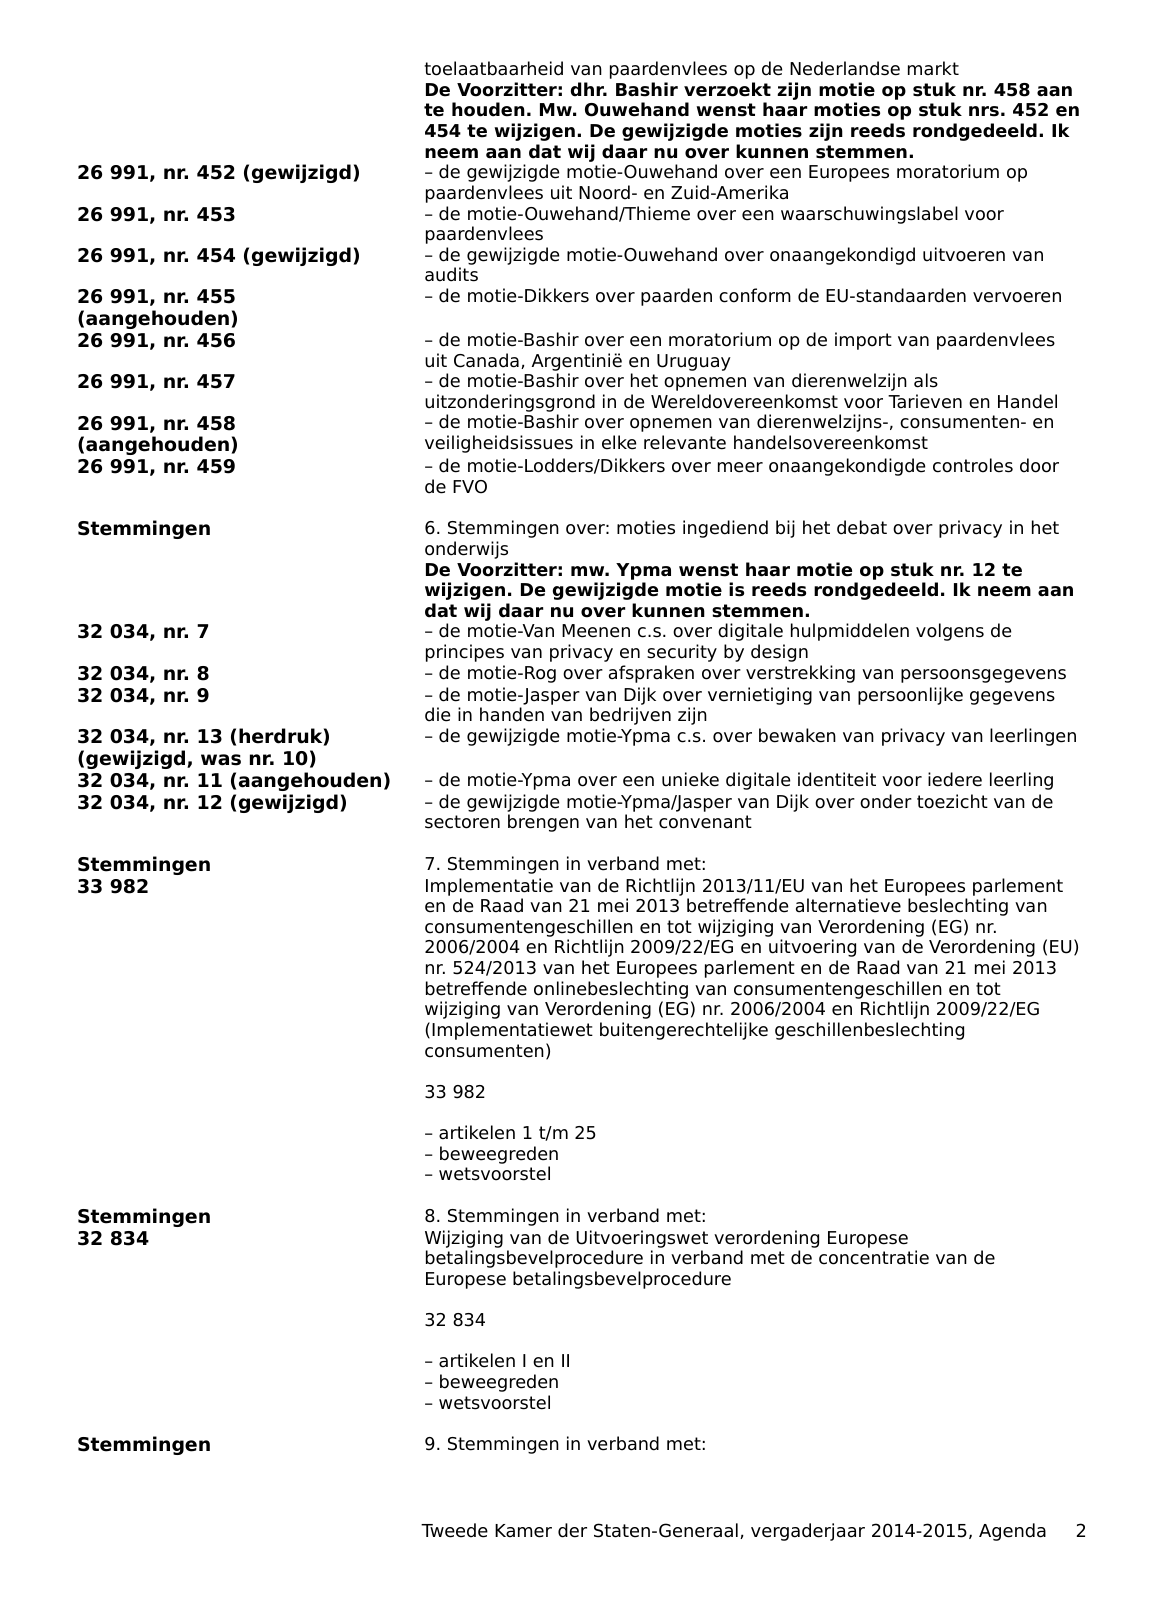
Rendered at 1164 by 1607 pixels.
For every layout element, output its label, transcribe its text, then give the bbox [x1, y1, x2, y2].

table_cell [401, 854, 418, 876]
table_cell [77, 1123, 401, 1144]
table_cell [401, 1123, 418, 1144]
table_cell [401, 792, 418, 833]
table_cell [401, 456, 418, 498]
table_cell [401, 1228, 418, 1289]
table_cell 33 982 [77, 876, 401, 1061]
table_cell [401, 1351, 418, 1372]
table_cell 32 034, nr. 11 (aangehouden) [77, 770, 401, 792]
table_cell [401, 621, 418, 663]
table_cell – de gewijzigde motie-Ypma/Jasper van Dijk over onder toezicht van de sectoren brengen van het convenant [418, 792, 1087, 833]
table_cell 33 982 [418, 1082, 1087, 1102]
table_cell [77, 833, 401, 854]
table_cell [77, 1185, 401, 1206]
table_cell [401, 245, 418, 286]
table_cell 7. Stemmingen in verband met: [418, 854, 1087, 876]
table_cell 26 991, nr. 457 [77, 371, 401, 412]
table_cell 26 991, nr. 455 (aangehouden) [77, 286, 401, 330]
table_cell [401, 413, 418, 456]
table_cell [77, 560, 401, 621]
table_cell – de motie-Jasper van Dijk over vernietiging van persoonlijke gegevens die in handen van bedrijven zijn [418, 685, 1087, 726]
table_cell 32 834 [418, 1310, 1087, 1331]
table_cell – artikelen 1 t/m 25 [418, 1123, 1087, 1144]
table_cell [77, 80, 401, 162]
table_cell [401, 833, 418, 854]
table_cell 26 991, nr. 452 (gewijzigd) [77, 162, 401, 203]
table_cell [401, 330, 418, 371]
table_cell toelaatbaarheid van paardenvlees op de Nederlandse markt [418, 59, 1087, 80]
table_cell [77, 1372, 401, 1393]
table_cell [401, 1206, 418, 1228]
table_cell 32 034, nr. 13 (herdruk) (gewijzigd, was nr. 10) [77, 726, 401, 770]
table_cell 26 991, nr. 456 [77, 330, 401, 371]
table_cell [401, 1082, 418, 1102]
table_cell [401, 1393, 418, 1413]
table_cell De Voorzitter: dhr. Bashir verzoekt zijn motie op stuk nr. 458 aan te houden. Mw. Ouwehand wenst haar moties op stuk nrs. 452 en 454 te wijzigen. De gewijzigde moties zijn reeds rondgedeeld. Ik neem aan dat wij daar nu over kunnen stemmen. [418, 80, 1087, 162]
table_cell [401, 498, 418, 518]
table_cell 8. Stemmingen in verband met: [418, 1206, 1087, 1228]
table_cell Implementatie van de Richtlijn 2013/11/EU van het Europees parlement en de Raad van 21 mei 2013 betreffende alternatieve beslechting van consumentengeschillen en tot wijziging van Verordening (EG) nr. 2006/2004 en Richtlijn 2009/22/EG en uitvoering van de Verordening (EU) nr. 524/2013 van het Europees parlement en de Raad van 21 mei 2013 betreffende onlinebeslechting van consumentengeschillen en tot wijziging van Verordening (EG) nr. 2006/2004 en Richtlijn 2009/22/EG (Implementatiewet buitengerechtelijke geschillenbeslechting consumenten) [418, 876, 1087, 1061]
table_cell [401, 1310, 418, 1331]
table_cell [401, 1103, 418, 1123]
table_cell [418, 498, 1087, 518]
table_cell [77, 1103, 401, 1123]
table_cell Stemmingen [77, 854, 401, 876]
table_cell [77, 1393, 401, 1413]
table_cell [77, 1413, 401, 1434]
table_cell 26 991, nr. 453 [77, 204, 401, 245]
table_cell 32 034, nr. 9 [77, 685, 401, 726]
table_cell – de motie-Rog over afspraken over verstrekking van persoonsgegevens [418, 663, 1087, 684]
table_cell [77, 1082, 401, 1102]
table_cell [401, 1164, 418, 1185]
table_cell [418, 1061, 1087, 1082]
table_cell [77, 59, 401, 80]
table_cell De Voorzitter: mw. Ypma wenst haar motie op stuk nr. 12 te wijzigen. De gewijzigde motie is reeds rondgedeeld. Ik neem aan dat wij daar nu over kunnen stemmen. [418, 560, 1087, 621]
table_cell – de motie-Bashir over een moratorium op de import van paardenvlees uit Canada, Argentinië en Uruguay [418, 330, 1087, 371]
table_cell Stemmingen [77, 1434, 401, 1456]
table_cell [77, 498, 401, 518]
table_cell – de motie-Ypma over een unieke digitale identiteit voor iedere leerling [418, 770, 1087, 792]
table_cell Wijziging van de Uitvoeringswet verordening Europese betalingsbevelprocedure in verband met de concentratie van de Europese betalingsbevelprocedure [418, 1228, 1087, 1289]
table_cell [401, 663, 418, 684]
table_cell – de motie-Van Meenen c.s. over digitale hulpmiddelen volgens de principes van privacy en security by design [418, 621, 1087, 663]
table_cell – de motie-Dikkers over paarden conform de EU-standaarden vervoeren [418, 286, 1087, 330]
table_cell [77, 1144, 401, 1164]
table_cell 32 034, nr. 8 [77, 663, 401, 684]
table_cell [401, 1413, 418, 1434]
table_cell 32 034, nr. 12 (gewijzigd) [77, 792, 401, 833]
table_cell – wetsvoorstel [418, 1393, 1087, 1413]
table_cell [401, 162, 418, 203]
table_cell [401, 204, 418, 245]
table_cell [401, 770, 418, 792]
table_cell [401, 685, 418, 726]
table_cell [77, 1061, 401, 1082]
table_cell [401, 1185, 418, 1206]
table_cell 6. Stemmingen over: moties ingediend bij het debat over privacy in het onderwijs [418, 518, 1087, 559]
table_cell 26 991, nr. 458 (aangehouden) [77, 413, 401, 456]
table_cell 32 034, nr. 7 [77, 621, 401, 663]
table_cell – de motie-Lodders/Dikkers over meer onaangekondigde controles door de FVO [418, 456, 1087, 498]
table_cell – de motie-Bashir over opnemen van dierenwelzijns-, consumenten- en veiligheidsissues in elke relevante handelsovereenkomst [418, 413, 1087, 456]
table_cell [418, 833, 1087, 854]
table_cell [401, 1434, 418, 1456]
table_cell [401, 518, 418, 559]
table_cell – wetsvoorstel [418, 1164, 1087, 1185]
table_cell [418, 1413, 1087, 1434]
table_cell – de gewijzigde motie-Ypma c.s. over bewaken van privacy van leerlingen [418, 726, 1087, 770]
table_cell [401, 286, 418, 330]
table_cell [401, 1144, 418, 1164]
table_cell [401, 80, 418, 162]
table_cell [418, 1290, 1087, 1310]
table_cell Stemmingen [77, 1206, 401, 1228]
table_cell 26 991, nr. 454 (gewijzigd) [77, 245, 401, 286]
table_cell [77, 1331, 401, 1351]
table_cell [418, 1331, 1087, 1351]
table_cell [401, 876, 418, 1061]
table_cell [418, 1103, 1087, 1123]
table_cell [401, 1290, 418, 1310]
table_cell – de motie-Ouwehand/Thieme over een waarschuwingslabel voor paardenvlees [418, 204, 1087, 245]
table_cell [401, 371, 418, 412]
table_cell [401, 1331, 418, 1351]
table_cell [401, 726, 418, 770]
table_cell [77, 1310, 401, 1331]
table_cell – beweegreden [418, 1144, 1087, 1164]
table_cell [418, 1185, 1087, 1206]
table_cell – de motie-Bashir over het opnemen van dierenwelzijn als uitzonderingsgrond in de Wereldovereenkomst voor Tarieven en Handel [418, 371, 1087, 412]
table_cell 32 834 [77, 1228, 401, 1289]
table_cell [401, 1061, 418, 1082]
table_cell [77, 1290, 401, 1310]
table_cell [401, 1372, 418, 1393]
table_cell – beweegreden [418, 1372, 1087, 1393]
table_cell [77, 1164, 401, 1185]
table_cell [401, 560, 418, 621]
table_cell – de gewijzigde motie-Ouwehand over onaangekondigd uitvoeren van audits [418, 245, 1087, 286]
table_cell – de gewijzigde motie-Ouwehand over een Europees moratorium op paardenvlees uit Noord- en Zuid-Amerika [418, 162, 1087, 203]
table_cell Stemmingen [77, 518, 401, 559]
table_cell – artikelen I en II [418, 1351, 1087, 1372]
table_cell 9. Stemmingen in verband met: [418, 1434, 1087, 1456]
table_cell 26 991, nr. 459 [77, 456, 401, 498]
table_cell [401, 59, 418, 80]
table_cell [77, 1351, 401, 1372]
